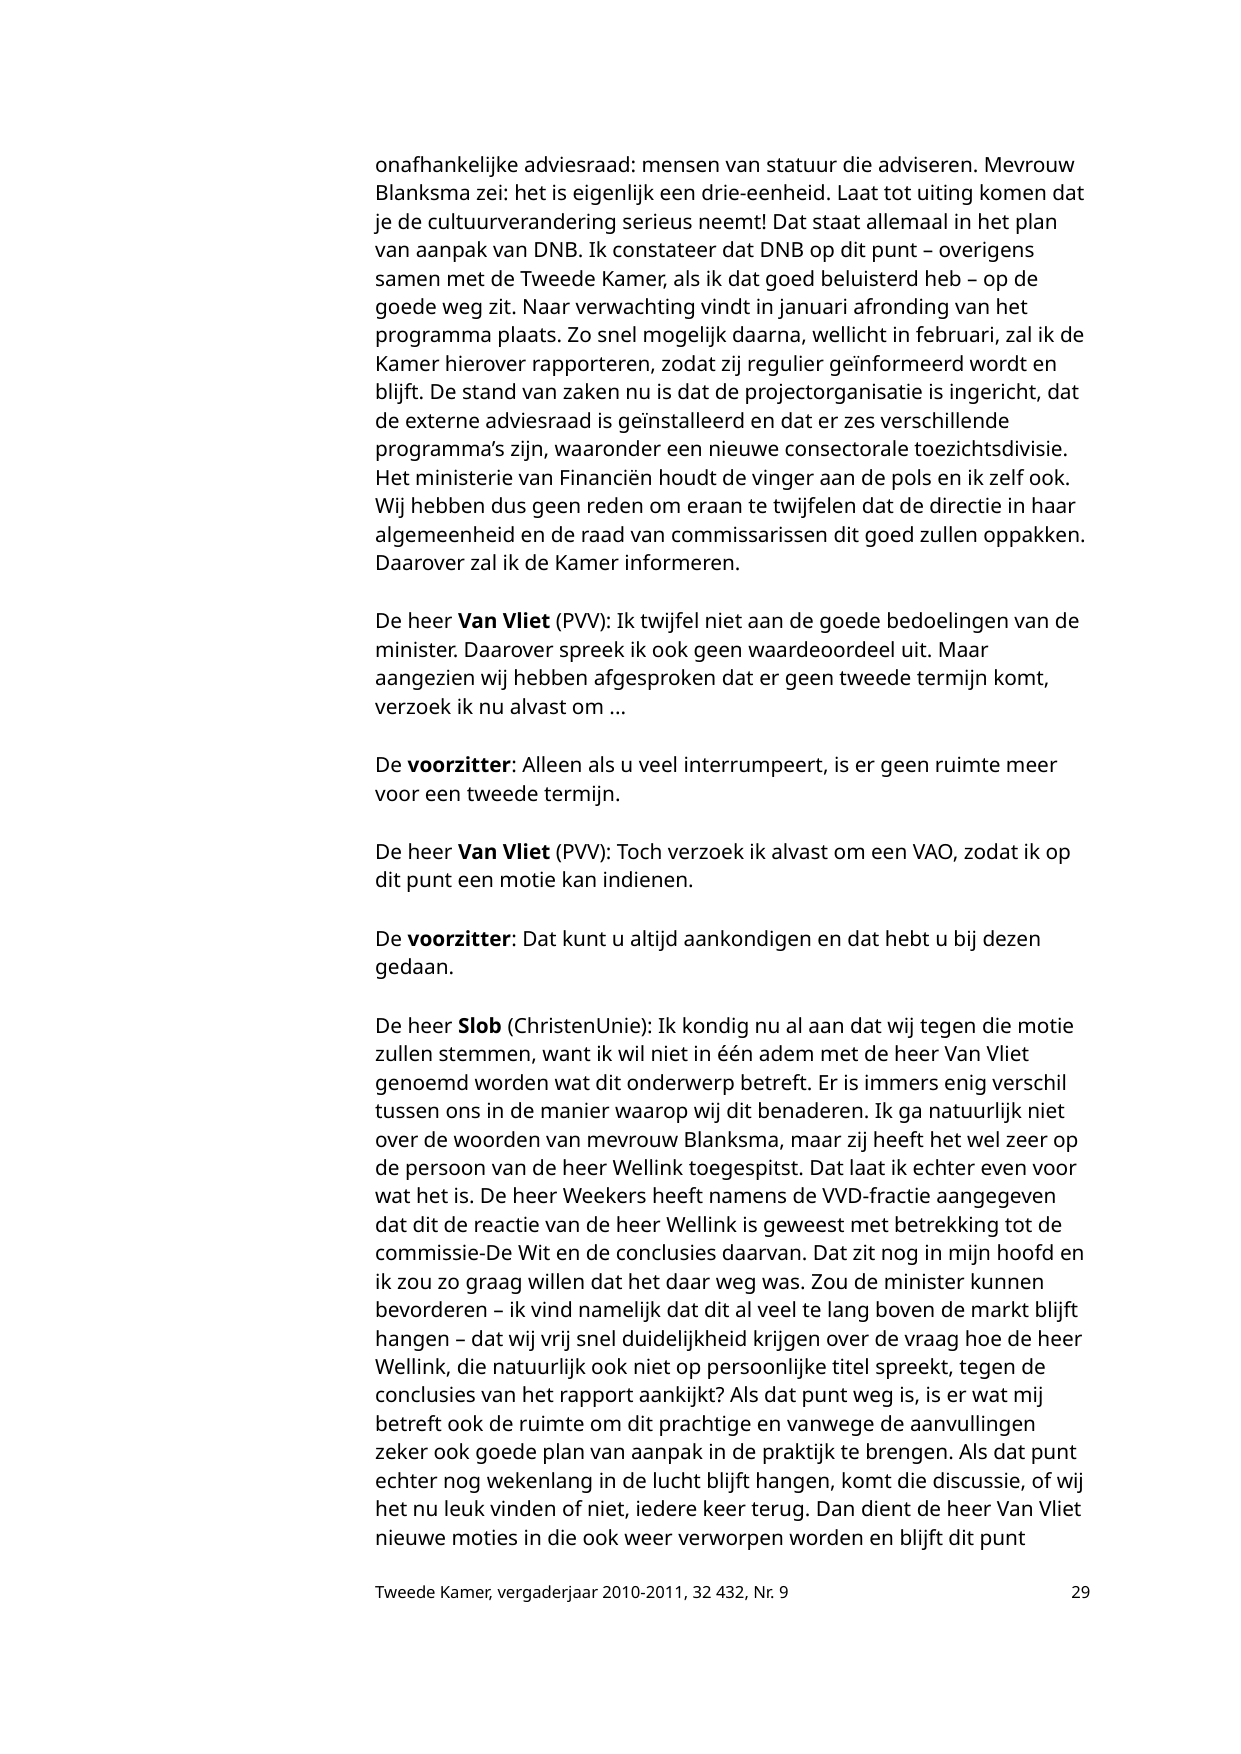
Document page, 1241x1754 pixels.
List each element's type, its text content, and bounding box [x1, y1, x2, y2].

text De voorzitter: Dat kunt u altijd aankondigen en dat hebt u bij dezen gedaan. [375, 924, 1090, 981]
text De heer Van Vliet (PVV): Toch verzoek ik alvast om een VAO, zodat ik op dit punt een motie kan indienen. [375, 837, 1090, 894]
text De heer Slob (ChristenUnie): Ik kondig nu al aan dat wij tegen die motie zullen stemmen, want ik wil niet in één adem met de heer Van Vliet genoemd worden wat dit onderwerp betreft. Er is immers enig verschil tussen ons in de manier waarop wij dit benaderen. Ik ga natuurlijk niet over de woorden van mevrouw Blanksma, maar zij heeft het wel zeer op de persoon van de heer Wellink toegespitst. Dat laat ik echter even voor wat het is. De heer Weekers heeft namens de VVD-fractie aangegeven dat dit de reactie van de heer Wellink is geweest met betrekking tot de commissie-De Wit en de conclusies daarvan. Dat zit nog in mijn hoofd en ik zou zo graag willen dat het daar weg was. Zou de minister kunnen bevorderen – ik vind namelijk dat dit al veel te lang boven de markt blijft hangen – dat wij vrij snel duidelijkheid krijgen over de vraag hoe de heer Wellink, die natuurlijk ook niet op persoonlijke titel spreekt, tegen de conclusies van het rapport aankijkt? Als dat punt weg is, is er wat mij betreft ook de ruimte om dit prachtige en vanwege de aanvullingen zeker ook goede plan van aanpak in de praktijk te brengen. Als dat punt echter nog wekenlang in de lucht blijft hangen, komt die discussie, of wij het nu leuk vinden of niet, iedere keer terug. Dan dient de heer Van Vliet nieuwe moties in die ook weer verworpen worden en blijft dit punt [375, 1011, 1090, 1551]
text onafhankelijke adviesraad: mensen van statuur die adviseren. Mevrouw Blanksma zei: het is eigenlijk een drie-eenheid. Laat tot uiting komen dat je de cultuurverandering serieus neemt! Dat staat allemaal in het plan van aanpak van DNB. Ik constateer dat DNB op dit punt – overigens samen met de Tweede Kamer, als ik dat goed beluisterd heb – op de goede weg zit. Naar verwachting vindt in januari afronding van het programma plaats. Zo snel mogelijk daarna, wellicht in februari, zal ik de Kamer hierover rapporteren, zodat zij regulier geïnformeerd wordt en blijft. De stand van zaken nu is dat de projectorganisatie is ingericht, dat de externe adviesraad is geïnstalleerd en dat er zes verschillende programma’s zijn, waaronder een nieuwe consectorale toezichtsdivisie. Het ministerie van Financiën houdt de vinger aan de pols en ik zelf ook. Wij hebben dus geen reden om eraan te twijfelen dat de directie in haar algemeenheid en de raad van commissarissen dit goed zullen oppakken. Daarover zal ik de Kamer informeren. [375, 150, 1090, 577]
text De heer Van Vliet (PVV): Ik twijfel niet aan de goede bedoelingen van de minister. Daarover spreek ik ook geen waardeoordeel uit. Maar aangezien wij hebben afgesproken dat er geen tweede termijn komt, verzoek ik nu alvast om ... [375, 607, 1090, 720]
text De voorzitter: Alleen als u veel interrumpeert, is er geen ruimte meer voor een tweede termijn. [375, 750, 1090, 807]
